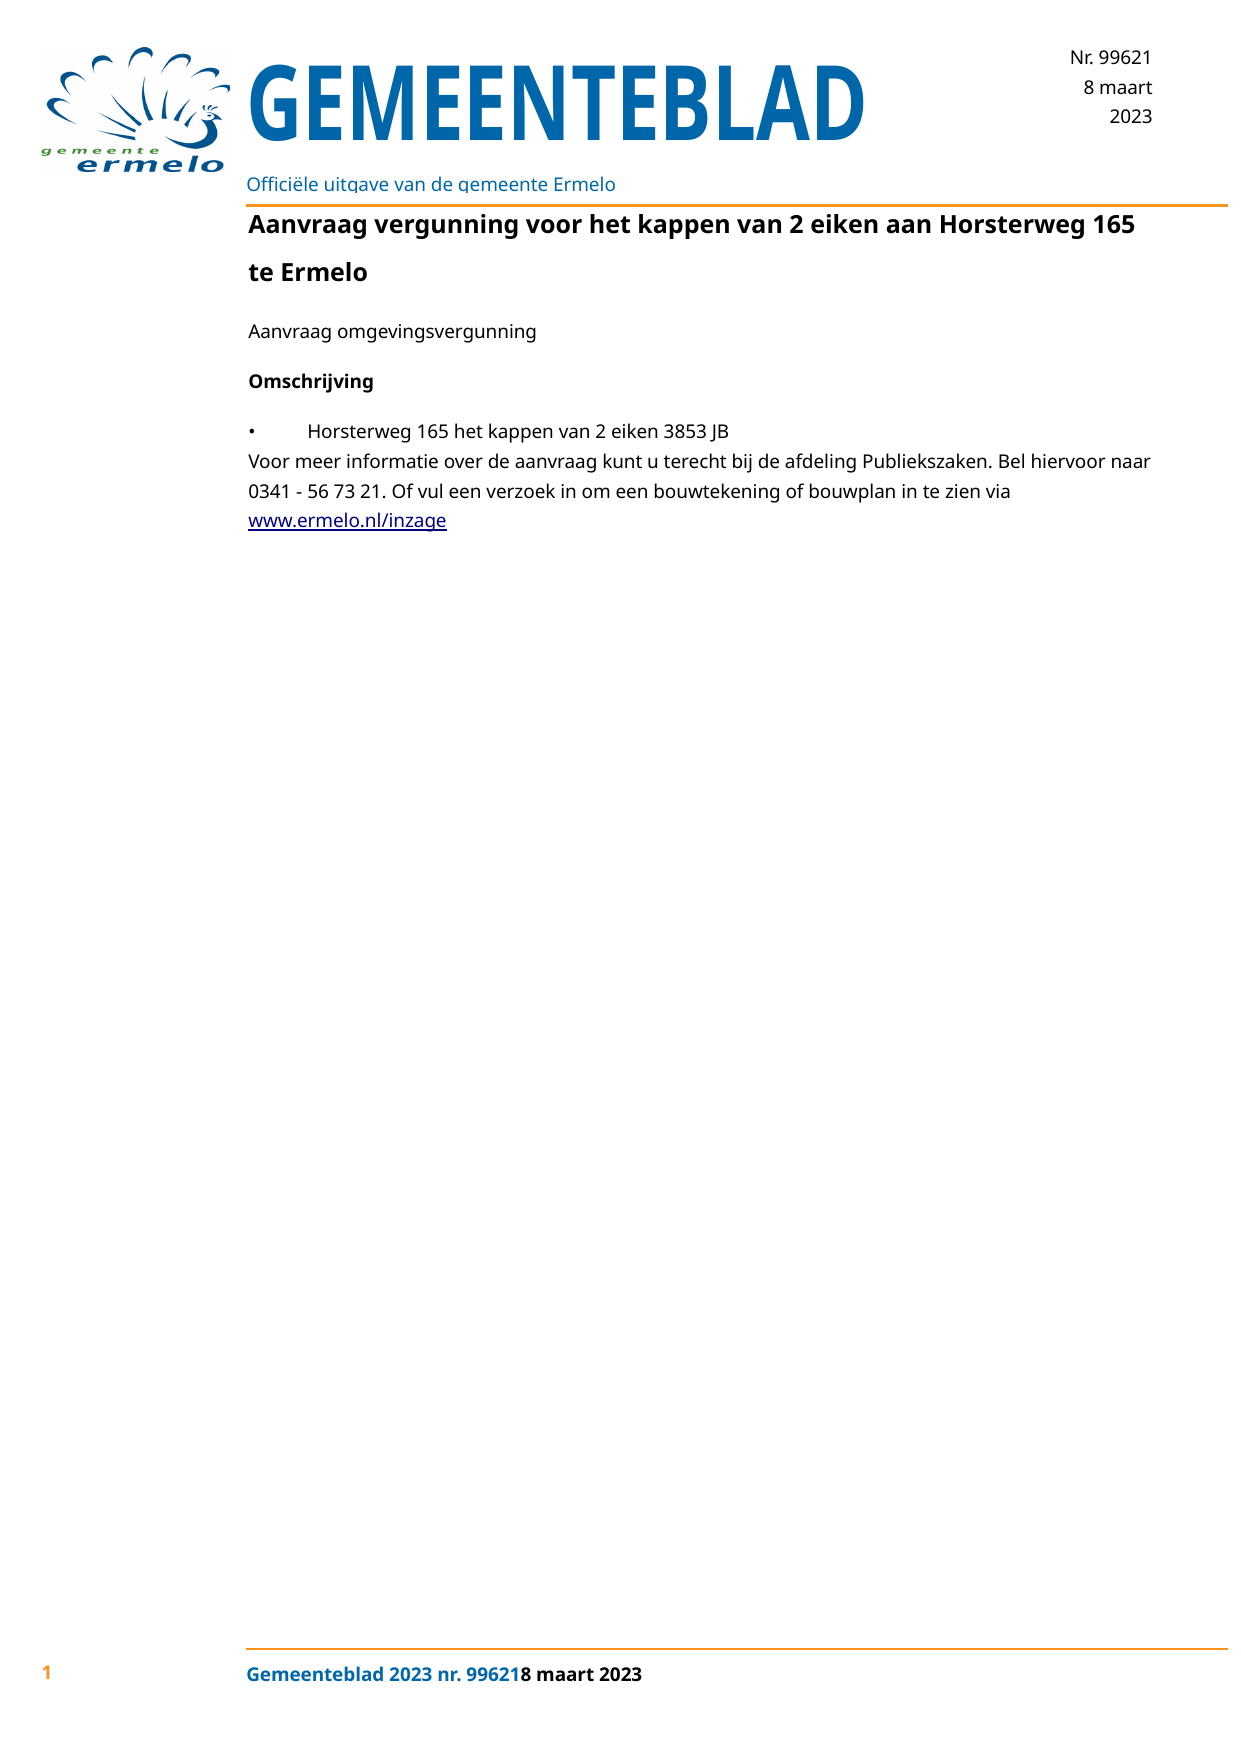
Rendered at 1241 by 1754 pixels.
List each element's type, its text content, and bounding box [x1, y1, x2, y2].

picture [41, 47, 231, 172]
text Aanvraag omgevingsvergunning [248, 318, 1152, 344]
text Omschrijving [248, 368, 1152, 394]
list Horsterweg 165 het kappen van 2 eiken 3853 JB [248, 419, 1152, 444]
text Voor meer informatie over de aanvraag kunt u terecht bij de afdeling Publiekszaken. Bel hiervoor naar 0341 - 56 73 21. Of vul een verzoek in om een bouwtekening of bouwplan in te zien via www.ermelo.nl/inzage [248, 448, 1152, 533]
text Aanvraag vergunning voor het kappen van 2 eiken aan Horsterweg 165 te Ermelo [248, 207, 1152, 288]
